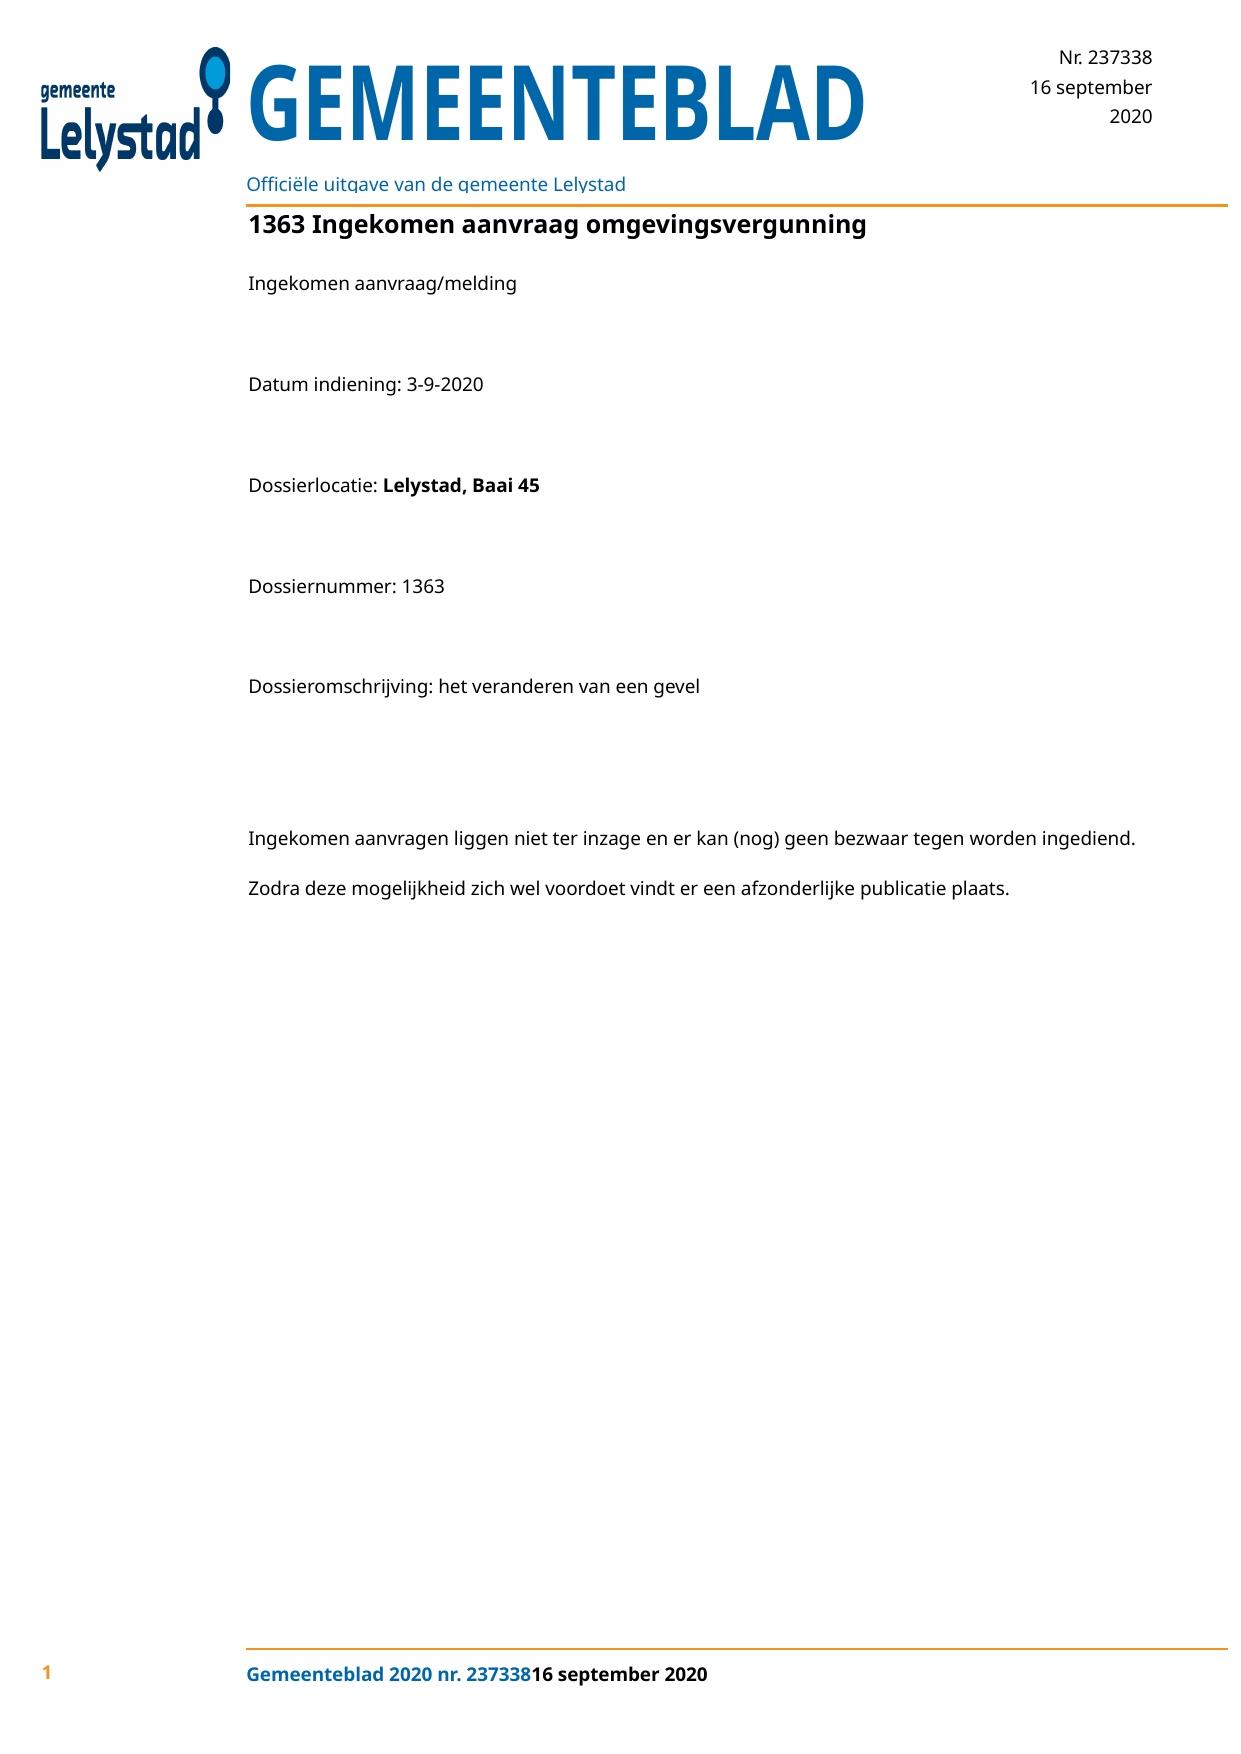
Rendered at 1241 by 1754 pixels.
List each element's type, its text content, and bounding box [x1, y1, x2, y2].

text Datum indiening: 3-9-2020 [248, 371, 1152, 397]
text Dossieromschrijving: het veranderen van een gevel [248, 674, 1152, 699]
text 1363 Ingekomen aanvraag omgevingsvergunning [248, 207, 1152, 241]
text Dossiernummer: 1363 [248, 573, 1152, 598]
text Ingekomen aanvragen liggen niet ter inzage en er kan (nog) geen bezwaar tegen worden ingediend. [248, 825, 1152, 851]
text Zodra deze mogelijkheid zich wel voordoet vindt er een afzonderlijke publicatie plaats. [248, 875, 1152, 901]
text Dossierlocatie: Lelystad, Baai 45 [248, 472, 1152, 498]
picture [41, 47, 231, 172]
text Ingekomen aanvraag/melding [248, 270, 1152, 296]
